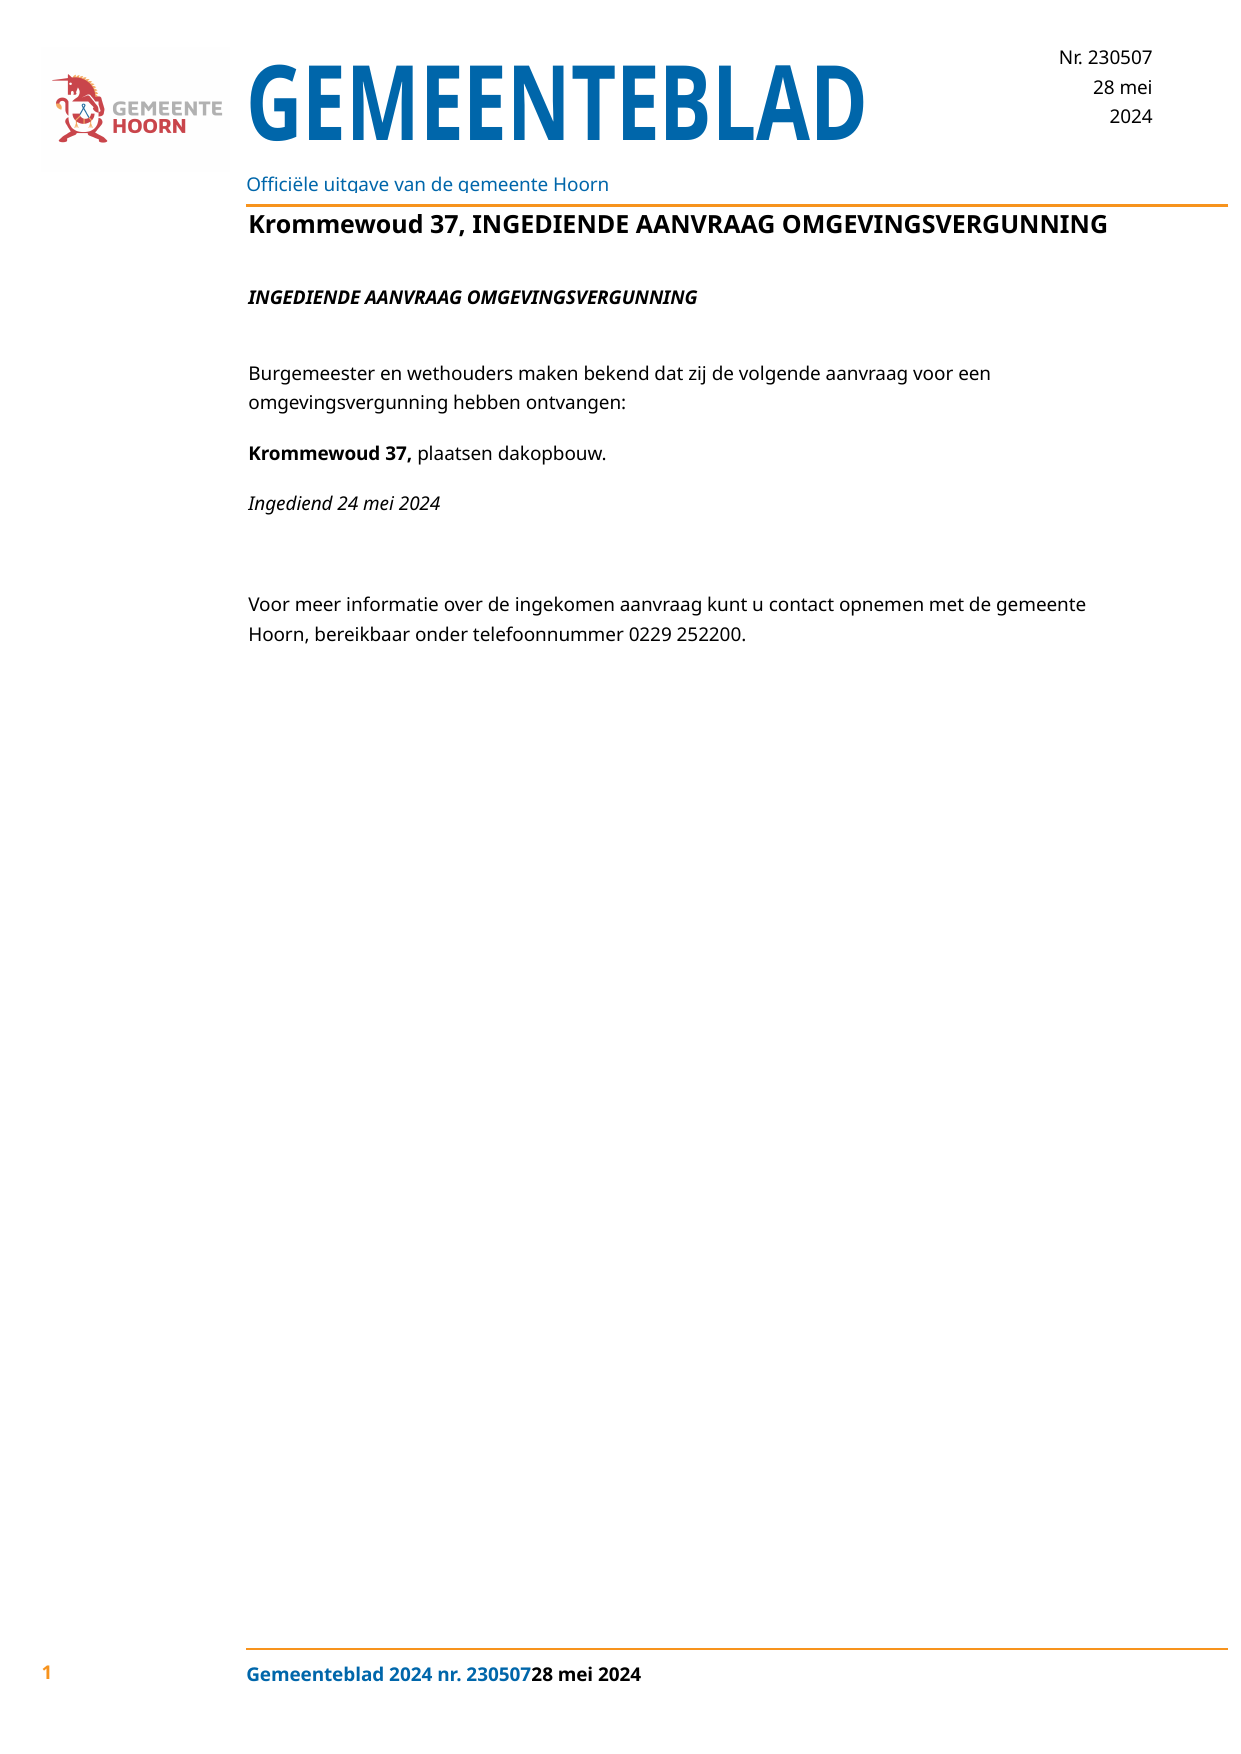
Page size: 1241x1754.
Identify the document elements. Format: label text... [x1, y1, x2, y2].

text Voor meer informatie over de ingekomen aanvraag kunt u contact opnemen met de gemeente Hoorn, bereikbaar onder telefoonnummer 0229 252200. [248, 591, 1152, 647]
text INGEDIENDE AANVRAAG OMGEVINGSVERGUNNING [248, 284, 1152, 309]
text Krommewoud 37, plaatsen dakopbouw. [248, 440, 1152, 466]
picture [41, 47, 231, 172]
text Krommewoud 37, INGEDIENDE AANVRAAG OMGEVINGSVERGUNNING [248, 207, 1152, 241]
text Ingediend 24 mei 2024 [248, 490, 1152, 516]
text Burgemeester en wethouders maken bekend dat zij de volgende aanvraag voor een omgevingsvergunning hebben ontvangen: [248, 360, 1152, 415]
